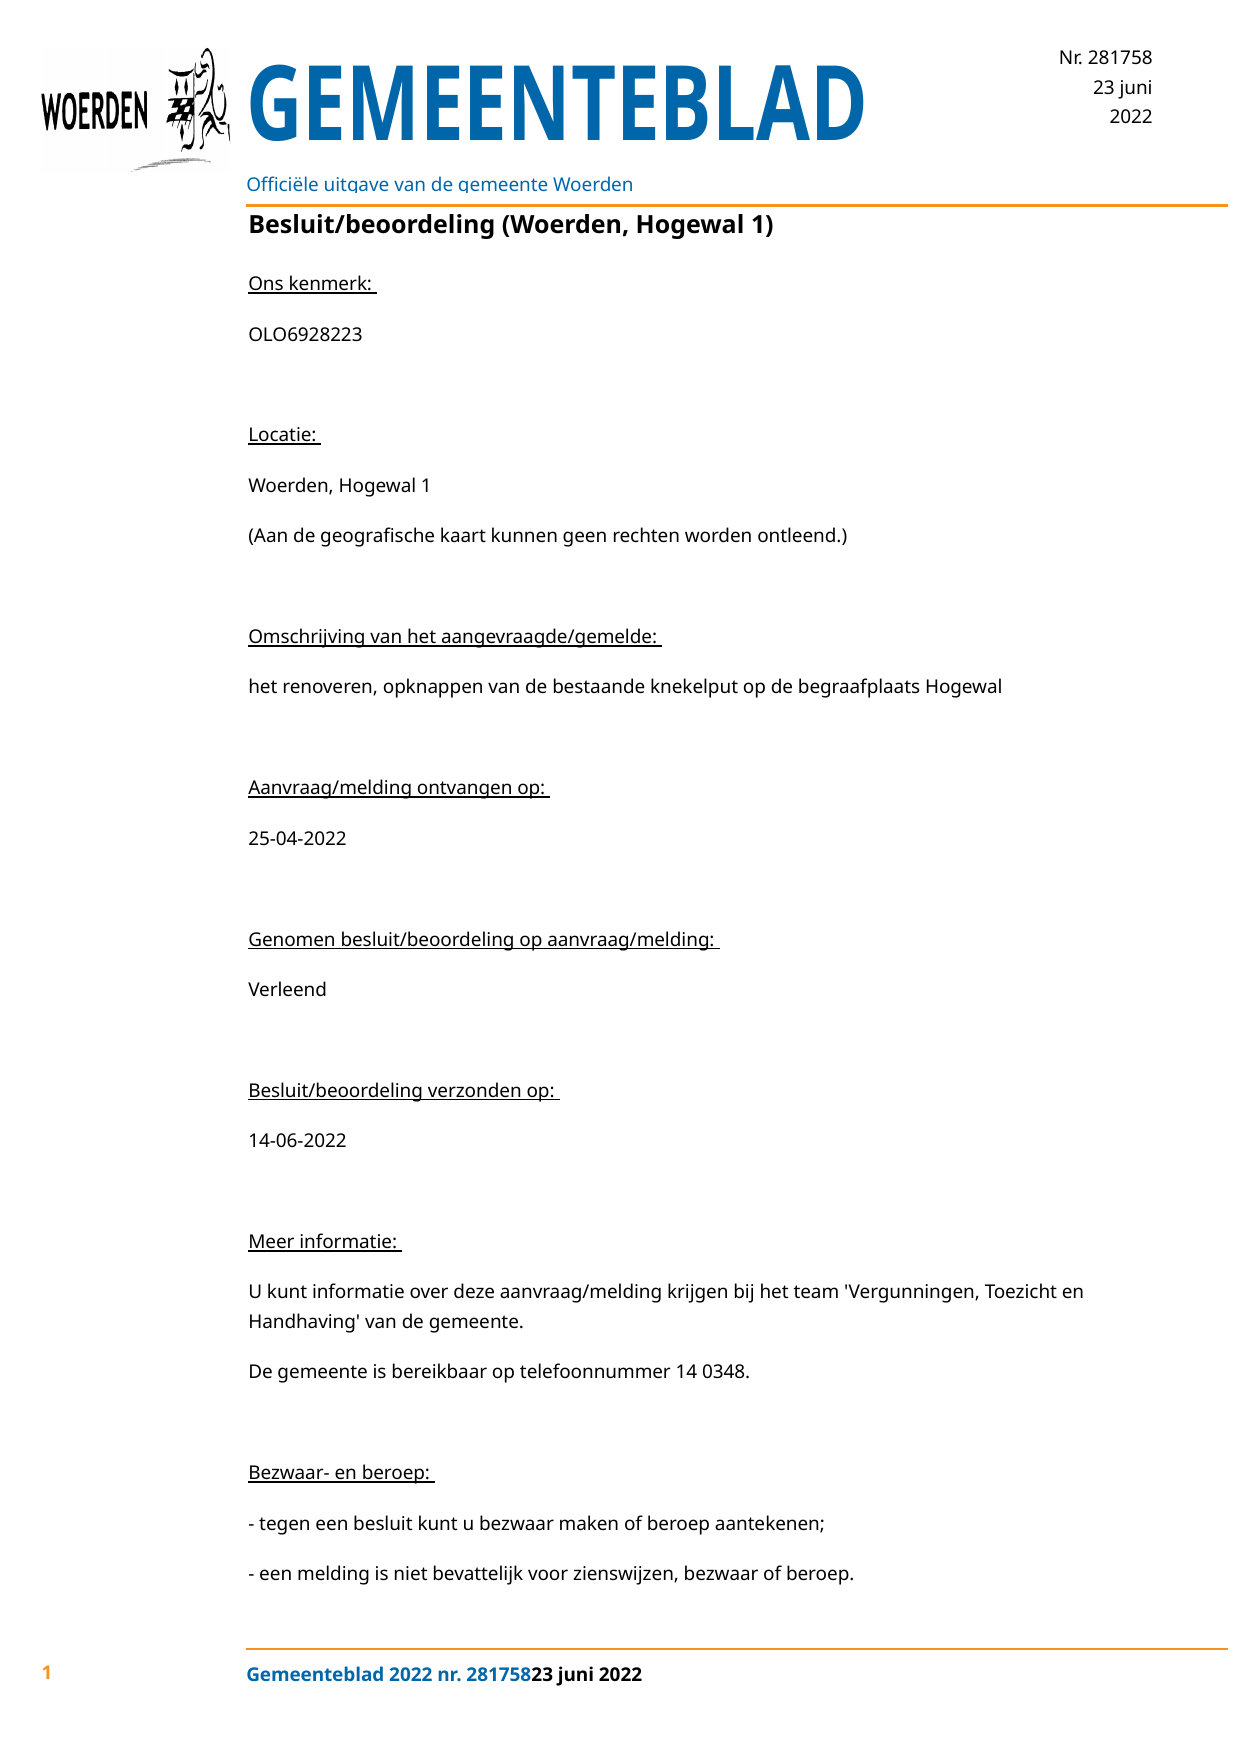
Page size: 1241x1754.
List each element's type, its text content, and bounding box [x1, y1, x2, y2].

text het renoveren, opknappen van de bestaande knekelput op de begraafplaats Hogewal [248, 674, 1152, 699]
text Woerden, Hogewal 1 [248, 472, 1152, 498]
text Bezwaar- en beroep: [248, 1459, 1152, 1485]
text Meer informatie: [248, 1228, 1152, 1254]
text - een melding is niet bevattelijk voor zienswijzen, bezwaar of beroep. [248, 1560, 1152, 1586]
text - tegen een besluit kunt u bezwaar maken of beroep aantekenen; [248, 1510, 1152, 1536]
text Ons kenmerk: [248, 270, 1152, 296]
text Besluit/beoordeling verzonden op: [248, 1077, 1152, 1103]
text Genomen besluit/beoordeling op aanvraag/melding: [248, 926, 1152, 951]
text 14-06-2022 [248, 1127, 1152, 1153]
picture [41, 47, 231, 172]
text OLO6928223 [248, 321, 1152, 346]
text U kunt informatie over deze aanvraag/melding krijgen bij het team 'Vergunningen, Toezicht en Handhaving' van de gemeente. [248, 1279, 1152, 1334]
text Verleend [248, 976, 1152, 1002]
text Aanvraag/melding ontvangen op: [248, 774, 1152, 800]
text 25-04-2022 [248, 825, 1152, 851]
text Besluit/beoordeling (Woerden, Hogewal 1) [248, 207, 1152, 241]
text Locatie: [248, 422, 1152, 447]
text (Aan de geografische kaart kunnen geen rechten worden ontleend.) [248, 522, 1152, 548]
text Omschrijving van het aangevraagde/gemelde: [248, 623, 1152, 649]
text De gemeente is bereikbaar op telefoonnummer 14 0348. [248, 1359, 1152, 1384]
